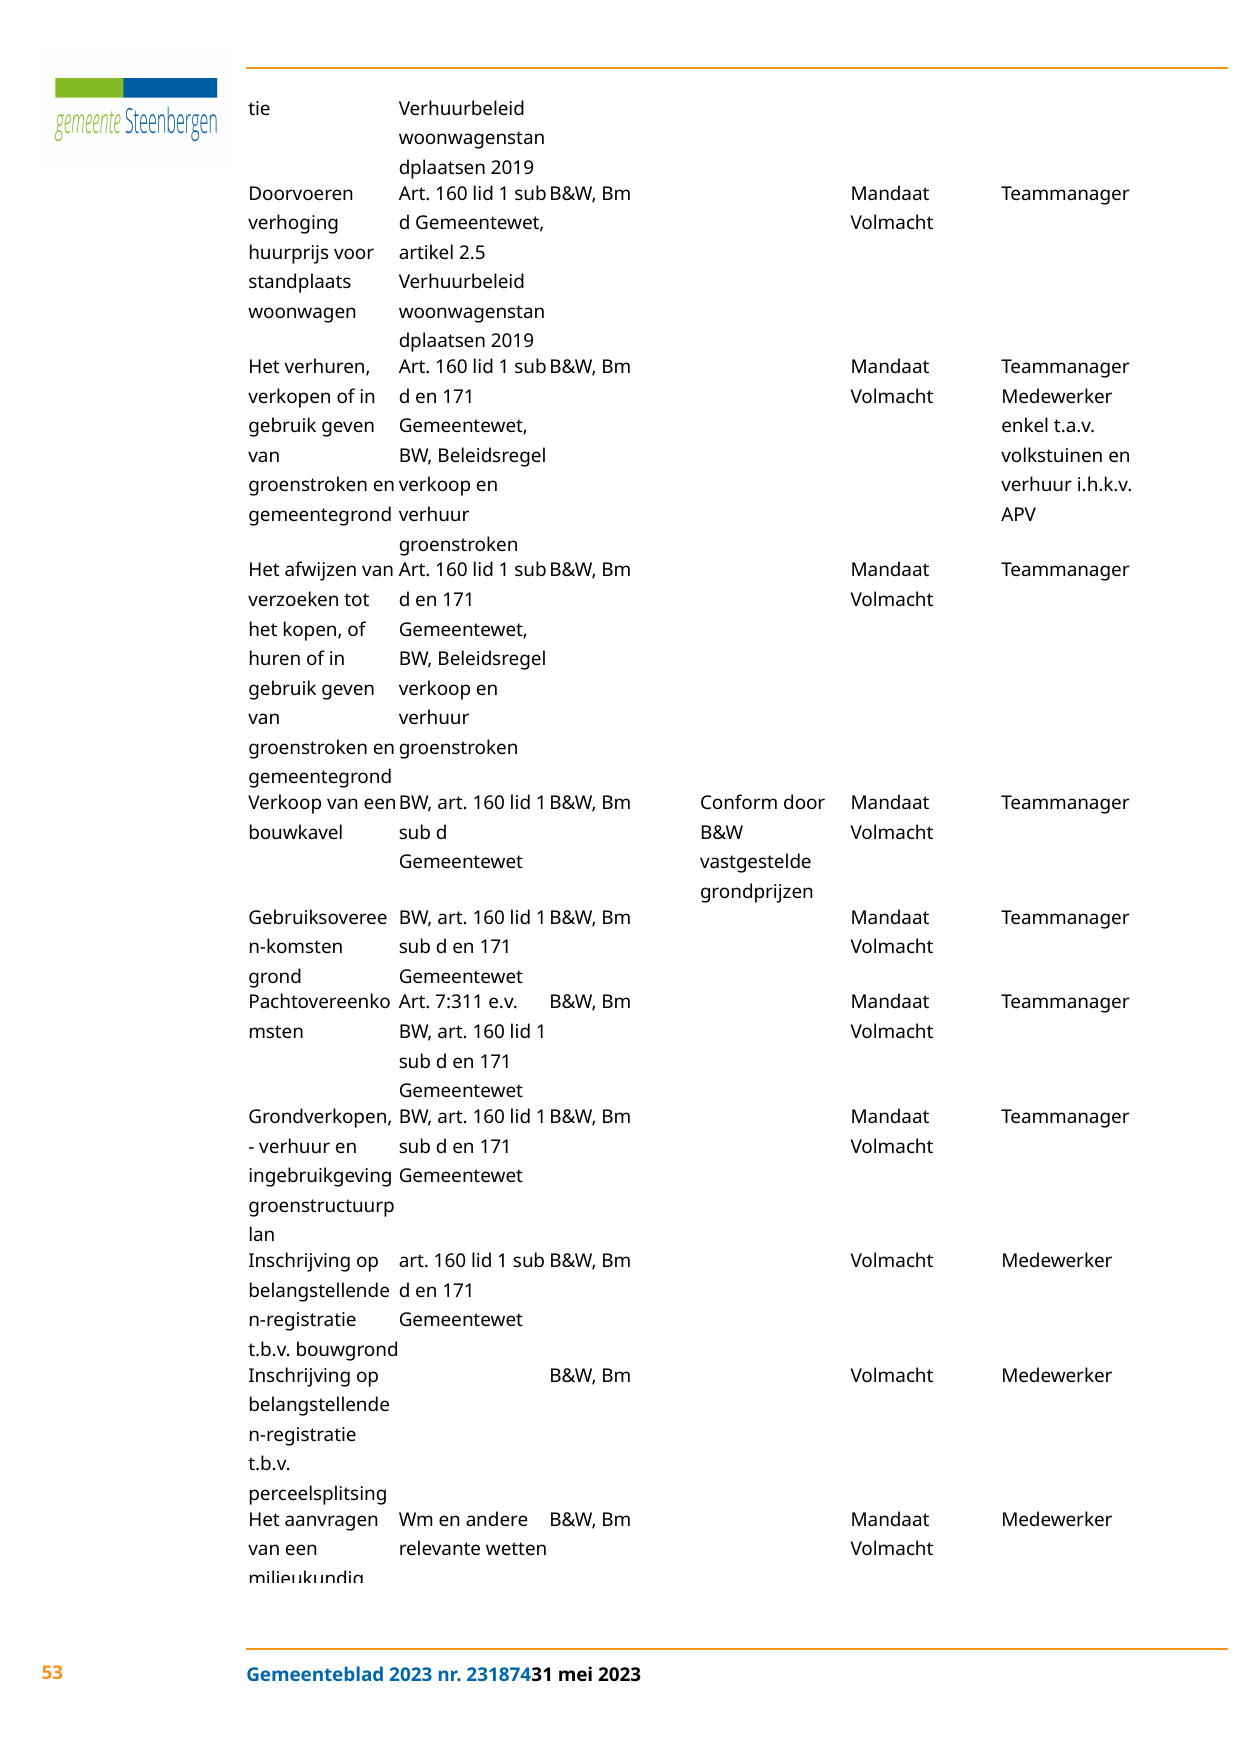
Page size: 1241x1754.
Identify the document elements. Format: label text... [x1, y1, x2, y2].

table_cell Medewerker [1001, 1247, 1152, 1362]
table_cell Inschrijving op belangstellenden-registratie t.b.v. perceelsplitsing [248, 1362, 398, 1506]
table_cell Art. 7:311 e.v. BW, art. 160 lid 1 sub d en 171 Gemeentewet [399, 989, 549, 1103]
table_cell B&W, Bm [549, 1362, 700, 1506]
table_cell B&W, Bm [549, 789, 700, 904]
table_cell tie [248, 95, 398, 180]
table_cell Mandaat Volmacht [850, 557, 1001, 789]
table_cell [1001, 95, 1152, 180]
table_cell Teammanager [1001, 557, 1152, 789]
table_cell [700, 1103, 850, 1247]
table_cell Volmacht [850, 1247, 1001, 1362]
table_cell Art. 160 lid 1 sub d Gemeentewet, artikel 2.5 Verhuurbeleid woonwagenstandplaatsen 2019 [399, 180, 549, 353]
table_cell B&W, Bm [549, 904, 700, 989]
table_cell B&W, Bm [549, 557, 700, 789]
table_cell Teammanager [1001, 789, 1152, 904]
table_cell [700, 353, 850, 557]
table_cell Teammanager [1001, 989, 1152, 1103]
table_cell Mandaat Volmacht [850, 789, 1001, 904]
table_cell Verhuurbeleid woonwagenstandplaatsen 2019 [399, 95, 549, 180]
table_cell BW, art. 160 lid 1 sub d en 171 Gemeentewet [399, 1103, 549, 1247]
table_cell Volmacht [850, 1362, 1001, 1506]
table_cell Het afwijzen van verzoeken tot het kopen, of huren of in gebruik geven van groenstroken en gemeentegrond [248, 557, 398, 789]
table_cell Mandaat Volmacht [850, 904, 1001, 989]
table_cell Medewerker [1001, 1362, 1152, 1506]
table_cell Medewerker [1001, 1506, 1152, 1583]
table_cell Verkoop van een bouwkavel [248, 789, 398, 904]
table_cell BW, art. 160 lid 1 sub d en 171 Gemeentewet [399, 904, 549, 989]
table_cell Mandaat Volmacht [850, 1506, 1001, 1583]
table_cell Pachtovereenkomsten [248, 989, 398, 1103]
table_cell B&W, Bm [549, 353, 700, 557]
table_cell B&W, Bm [549, 1247, 700, 1362]
table_cell [700, 1247, 850, 1362]
table_cell Art. 160 lid 1 sub d en 171 Gemeentewet, BW, Beleidsregel verkoop en verhuur groenstroken [399, 353, 549, 557]
table_cell Gebruiksovereen-komsten grond [248, 904, 398, 989]
table_cell Conform door B&W vastgestelde grondprijzen [700, 789, 850, 904]
table_cell [700, 557, 850, 789]
table_cell [700, 95, 850, 180]
table_cell [700, 180, 850, 353]
table_cell [850, 95, 1001, 180]
table_cell Mandaat Volmacht [850, 353, 1001, 557]
table_cell Inschrijving op belangstellenden-registratie t.b.v. bouwgrond [248, 1247, 398, 1362]
table_cell Mandaat Volmacht [850, 180, 1001, 353]
table_cell B&W, Bm [549, 989, 700, 1103]
table_cell Teammanager [1001, 904, 1152, 989]
table_cell BW, art. 160 lid 1 sub d Gemeentewet [399, 789, 549, 904]
table_cell [700, 989, 850, 1103]
table_cell Teammanager Medewerker enkel t.a.v. volkstuinen en verhuur i.h.k.v. APV [1001, 353, 1152, 557]
table_cell Mandaat Volmacht [850, 989, 1001, 1103]
table_cell Teammanager [1001, 1103, 1152, 1247]
table_cell Wm en andere relevante wetten [399, 1506, 549, 1583]
table_cell B&W, Bm [549, 1506, 700, 1583]
table_cell [700, 1362, 850, 1506]
table_cell Grondverkopen, - verhuur en ingebruikgeving groenstructuurplan [248, 1103, 398, 1247]
table_cell Doorvoeren verhoging huurprijs voor standplaats woonwagen [248, 180, 398, 353]
picture [41, 47, 231, 172]
table_cell Teammanager [1001, 180, 1152, 353]
table_cell [399, 1362, 549, 1506]
table_cell [700, 904, 850, 989]
table_cell art. 160 lid 1 sub d en 171 Gemeentewet [399, 1247, 549, 1362]
table_cell Mandaat Volmacht [850, 1103, 1001, 1247]
table_cell [549, 95, 700, 180]
table_cell Art. 160 lid 1 sub d en 171 Gemeentewet, BW, Beleidsregel verkoop en verhuur groenstroken [399, 557, 549, 789]
table_cell Het verhuren, verkopen of in gebruik geven van groenstroken en gemeentegrond [248, 353, 398, 557]
table_cell B&W, Bm [549, 180, 700, 353]
table_cell Het aanvragen van een milieukundig [248, 1506, 398, 1583]
table_cell B&W, Bm [549, 1103, 700, 1247]
table_cell [700, 1506, 850, 1583]
